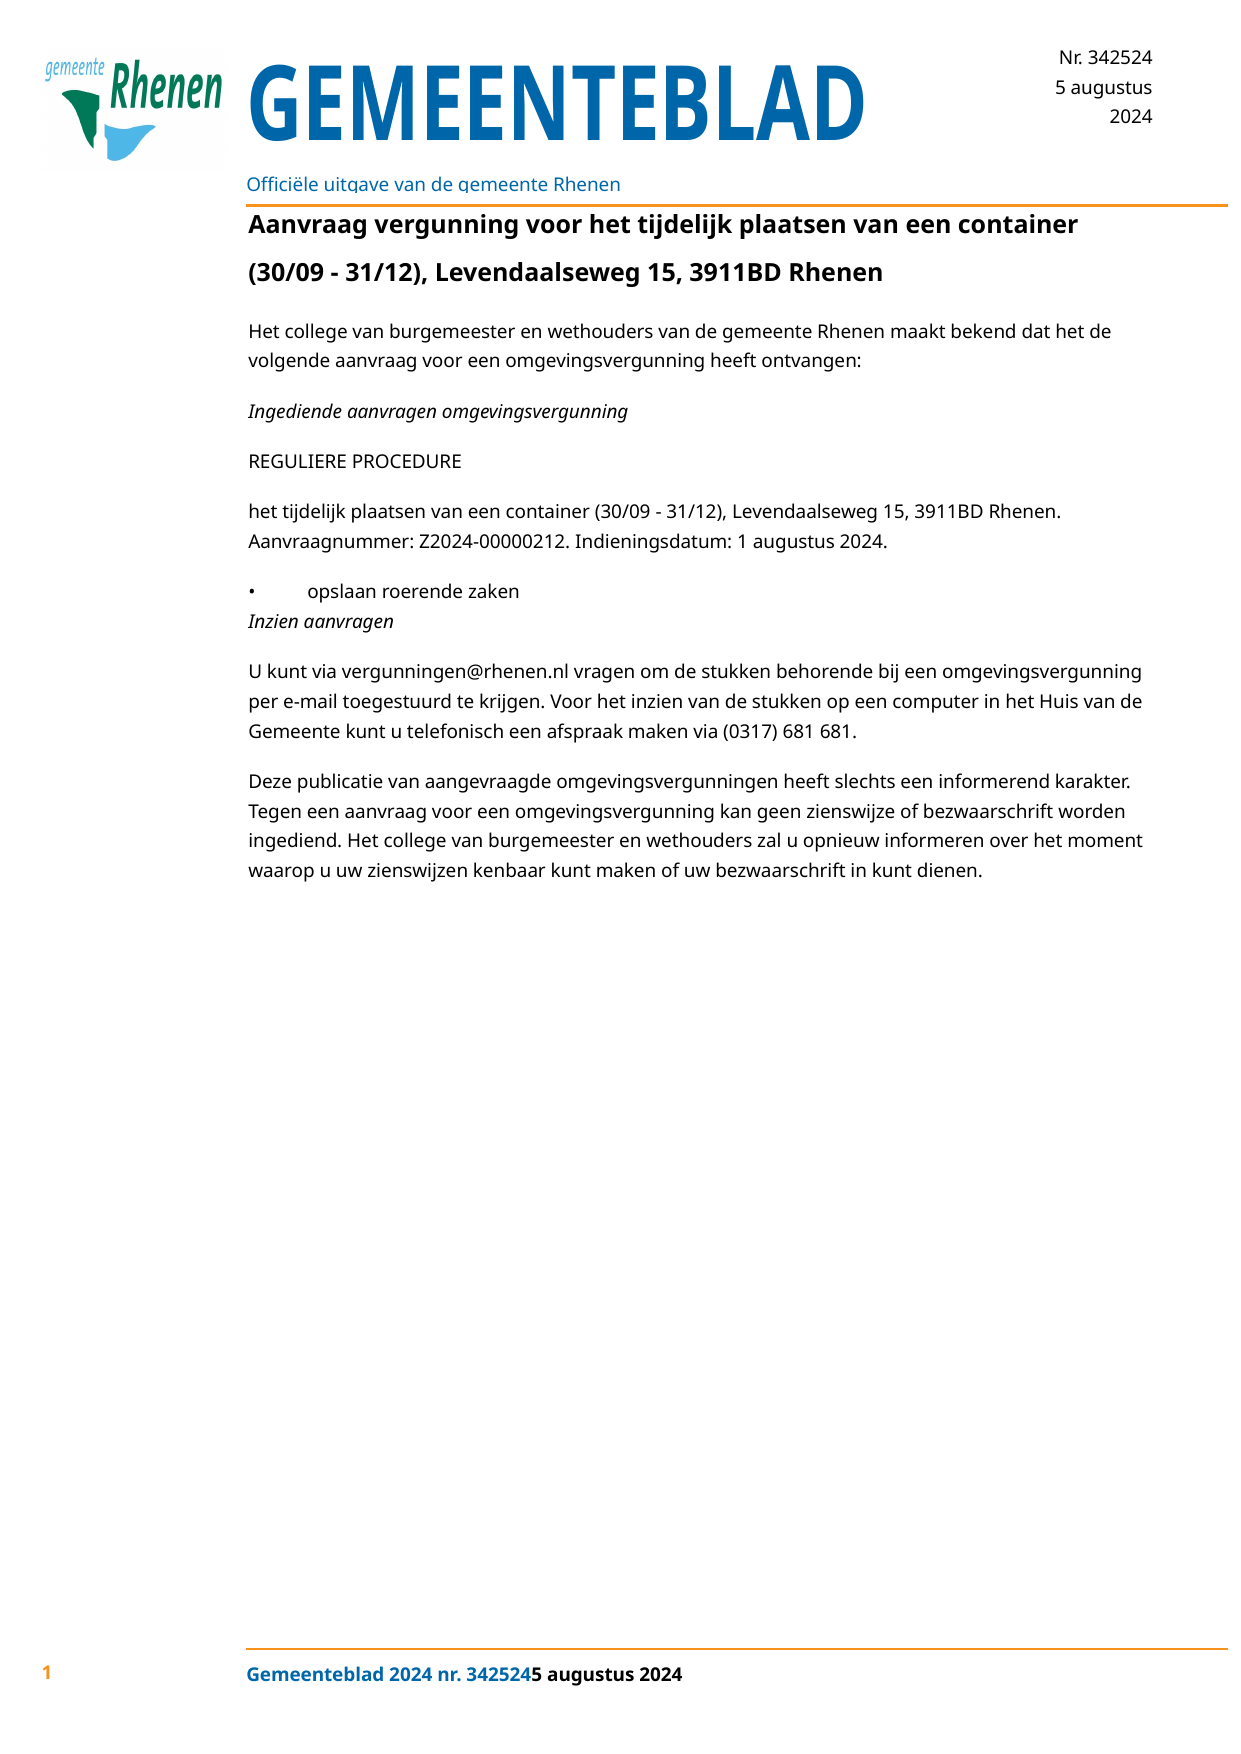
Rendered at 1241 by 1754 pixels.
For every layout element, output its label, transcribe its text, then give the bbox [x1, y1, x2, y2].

text Aanvraag vergunning voor het tijdelijk plaatsen van een container (30/09 - 31/12), Levendaalseweg 15, 3911BD Rhenen [248, 207, 1152, 288]
text U kunt via vergunningen@rhenen.nl vragen om de stukken behorende bij een omgevingsvergunning per e-mail toegestuurd te krijgen. Voor het inzien van de stukken op een computer in het Huis van de Gemeente kunt u telefonisch een afspraak maken via (0317) 681 681. [248, 659, 1152, 744]
text Deze publicatie van aangevraagde omgevingsvergunningen heeft slechts een informerend karakter. Tegen een aanvraag voor een omgevingsvergunning kan geen zienswijze of bezwaarschrift worden ingediend. Het college van burgemeester en wethouders zal u opnieuw informeren over het moment waarop u uw zienswijzen kenbaar kunt maken of uw bezwaarschrift in kunt dienen. [248, 768, 1152, 883]
text Inzien aanvragen [248, 608, 1152, 634]
text Ingediende aanvragen omgevingsvergunning [248, 398, 1152, 424]
text REGULIERE PROCEDURE [248, 448, 1152, 474]
text Het college van burgemeester en wethouders van de gemeente Rhenen maakt bekend dat het de volgende aanvraag voor een omgevingsvergunning heeft ontvangen: [248, 318, 1152, 373]
text het tijdelijk plaatsen van een container (30/09 - 31/12), Levendaalseweg 15, 3911BD Rhenen. Aanvraagnummer: Z2024-00000212. Indieningsdatum: 1 augustus 2024. [248, 499, 1152, 554]
list opslaan roerende zaken [248, 579, 1152, 604]
picture [41, 47, 231, 172]
